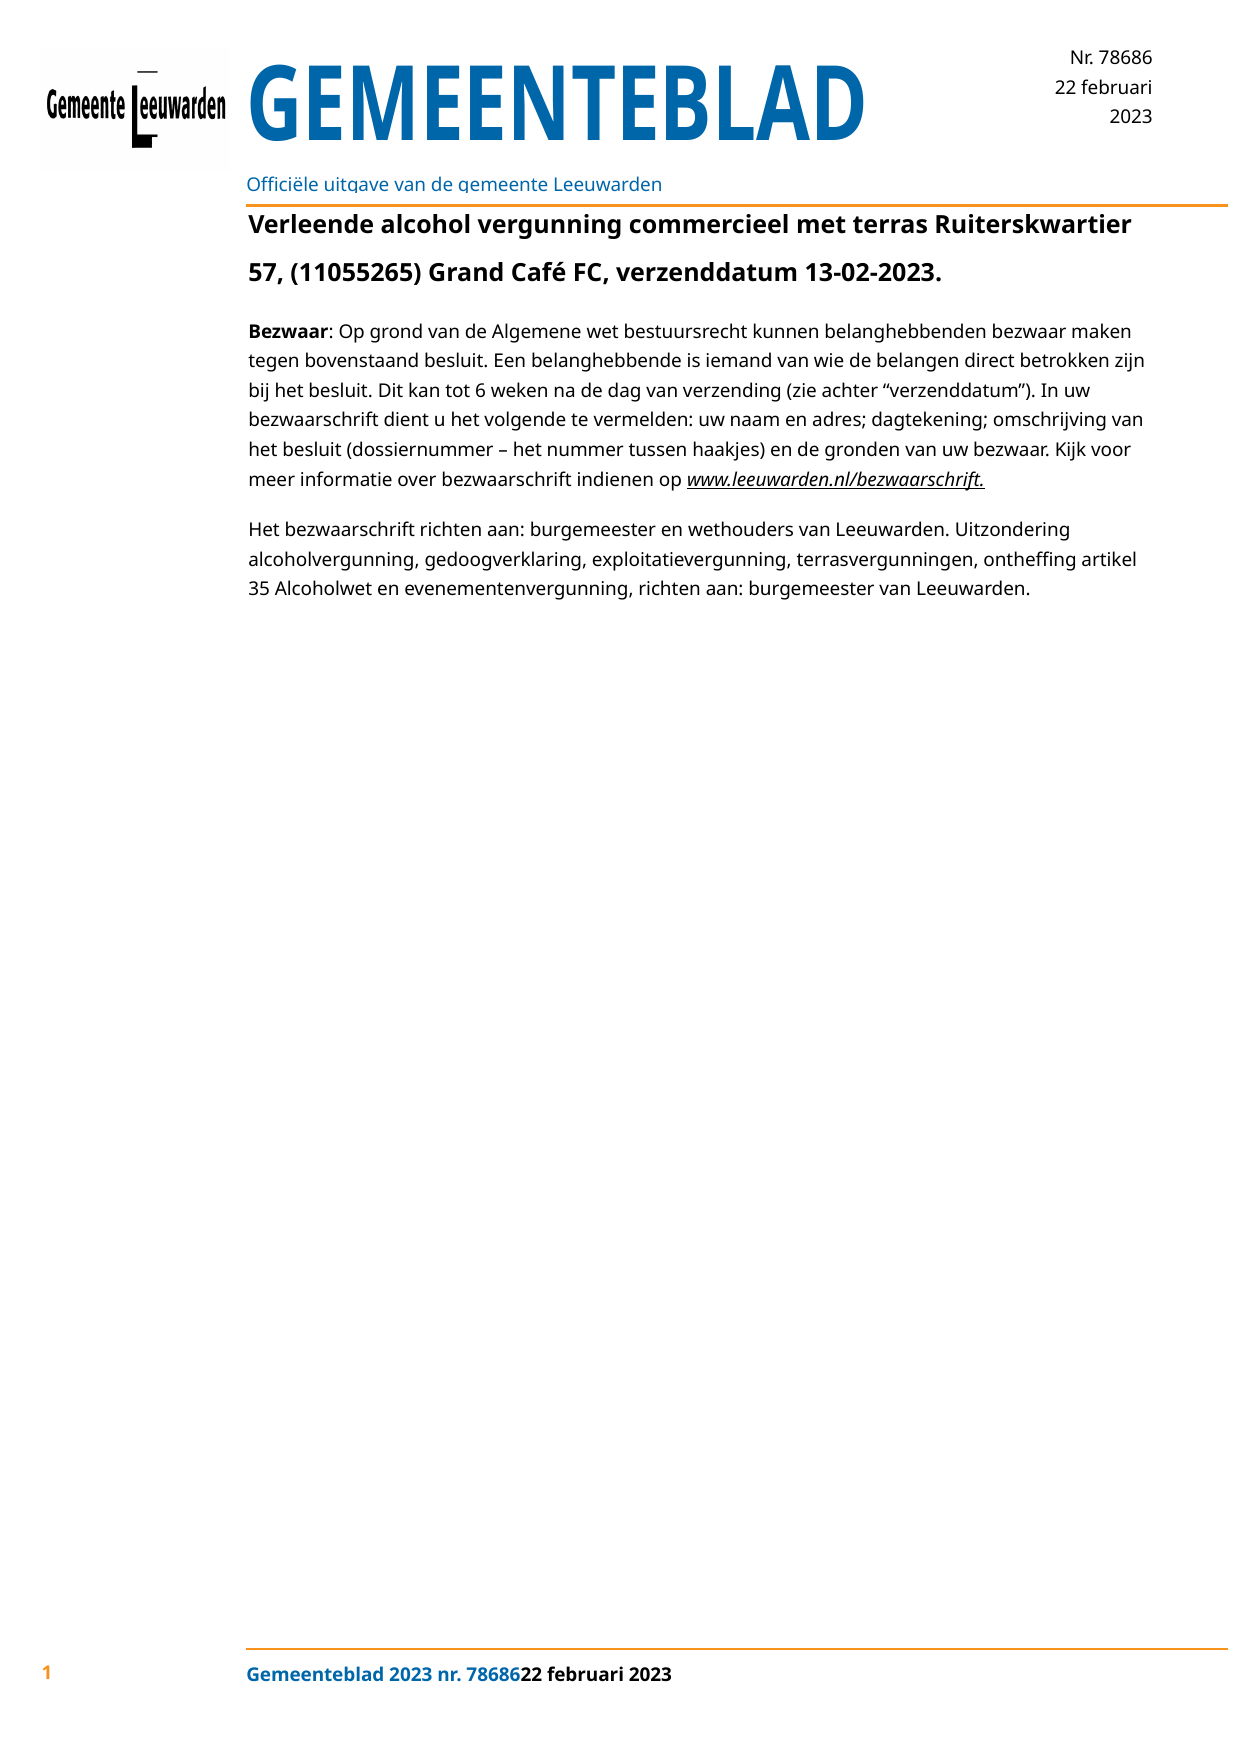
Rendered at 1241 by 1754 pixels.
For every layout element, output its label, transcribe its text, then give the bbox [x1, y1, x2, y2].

text Bezwaar: Op grond van de Algemene wet bestuursrecht kunnen belanghebbenden bezwaar maken tegen bovenstaand besluit. Een belanghebbende is iemand van wie de belangen direct betrokken zijn bij het besluit. Dit kan tot 6 weken na de dag van verzending (zie achter “verzenddatum”). In uw bezwaarschrift dient u het volgende te vermelden: uw naam en adres; dagtekening; omschrijving van het besluit (dossiernummer – het nummer tussen haakjes) en de gronden van uw bezwaar. Kijk voor meer informatie over bezwaarschrift indienen op www.leeuwarden.nl/bezwaarschrift. [248, 318, 1152, 492]
picture [41, 47, 231, 172]
text Verleende alcohol vergunning commercieel met terras Ruiterskwartier 57, (11055265) Grand Café FC, verzenddatum 13-02-2023. [248, 207, 1152, 288]
text Het bezwaarschrift richten aan: burgemeester en wethouders van Leeuwarden. Uitzondering alcoholvergunning, gedoogverklaring, exploitatievergunning, terrasvergunningen, ontheffing artikel 35 Alcoholwet en evenementenvergunning, richten aan: burgemeester van Leeuwarden. [248, 516, 1152, 601]
